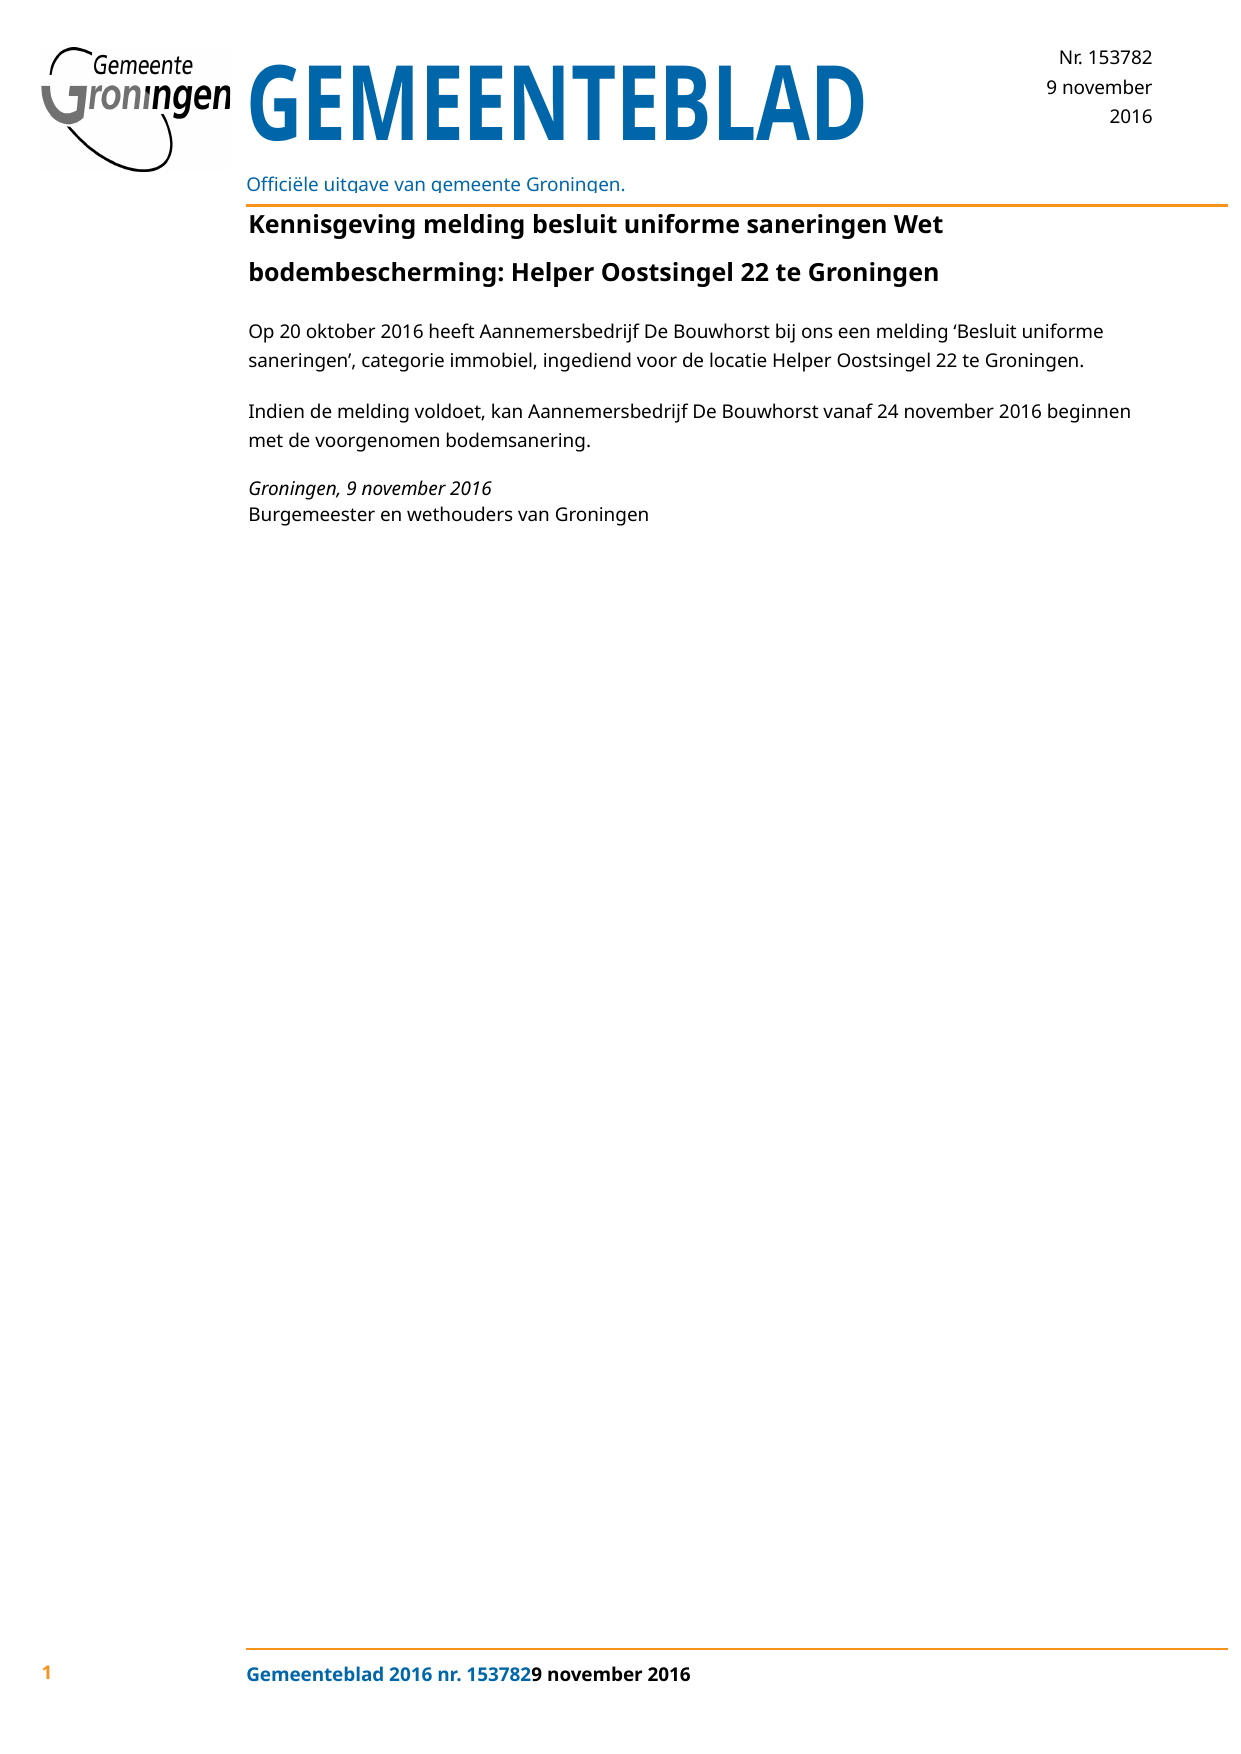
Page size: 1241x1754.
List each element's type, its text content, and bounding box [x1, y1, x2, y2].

text Indien de melding voldoet, kan Aannemersbedrijf De Bouwhorst vanaf 24 november 2016 beginnen met de voorgenomen bodemsanering. [248, 398, 1152, 453]
text Op 20 oktober 2016 heeft Aannemersbedrijf De Bouwhorst bij ons een melding ‘Besluit uniforme saneringen’, categorie immobiel, ingediend voor de locatie Helper Oostsingel 22 te Groningen. [248, 318, 1152, 373]
picture [41, 47, 231, 172]
text Groningen, 9 november 2016 [248, 475, 1152, 501]
text Kennisgeving melding besluit uniforme saneringen Wet bodembescherming: Helper Oostsingel 22 te Groningen [248, 207, 1152, 288]
text Burgemeester en wethouders van Groningen [248, 501, 1152, 527]
